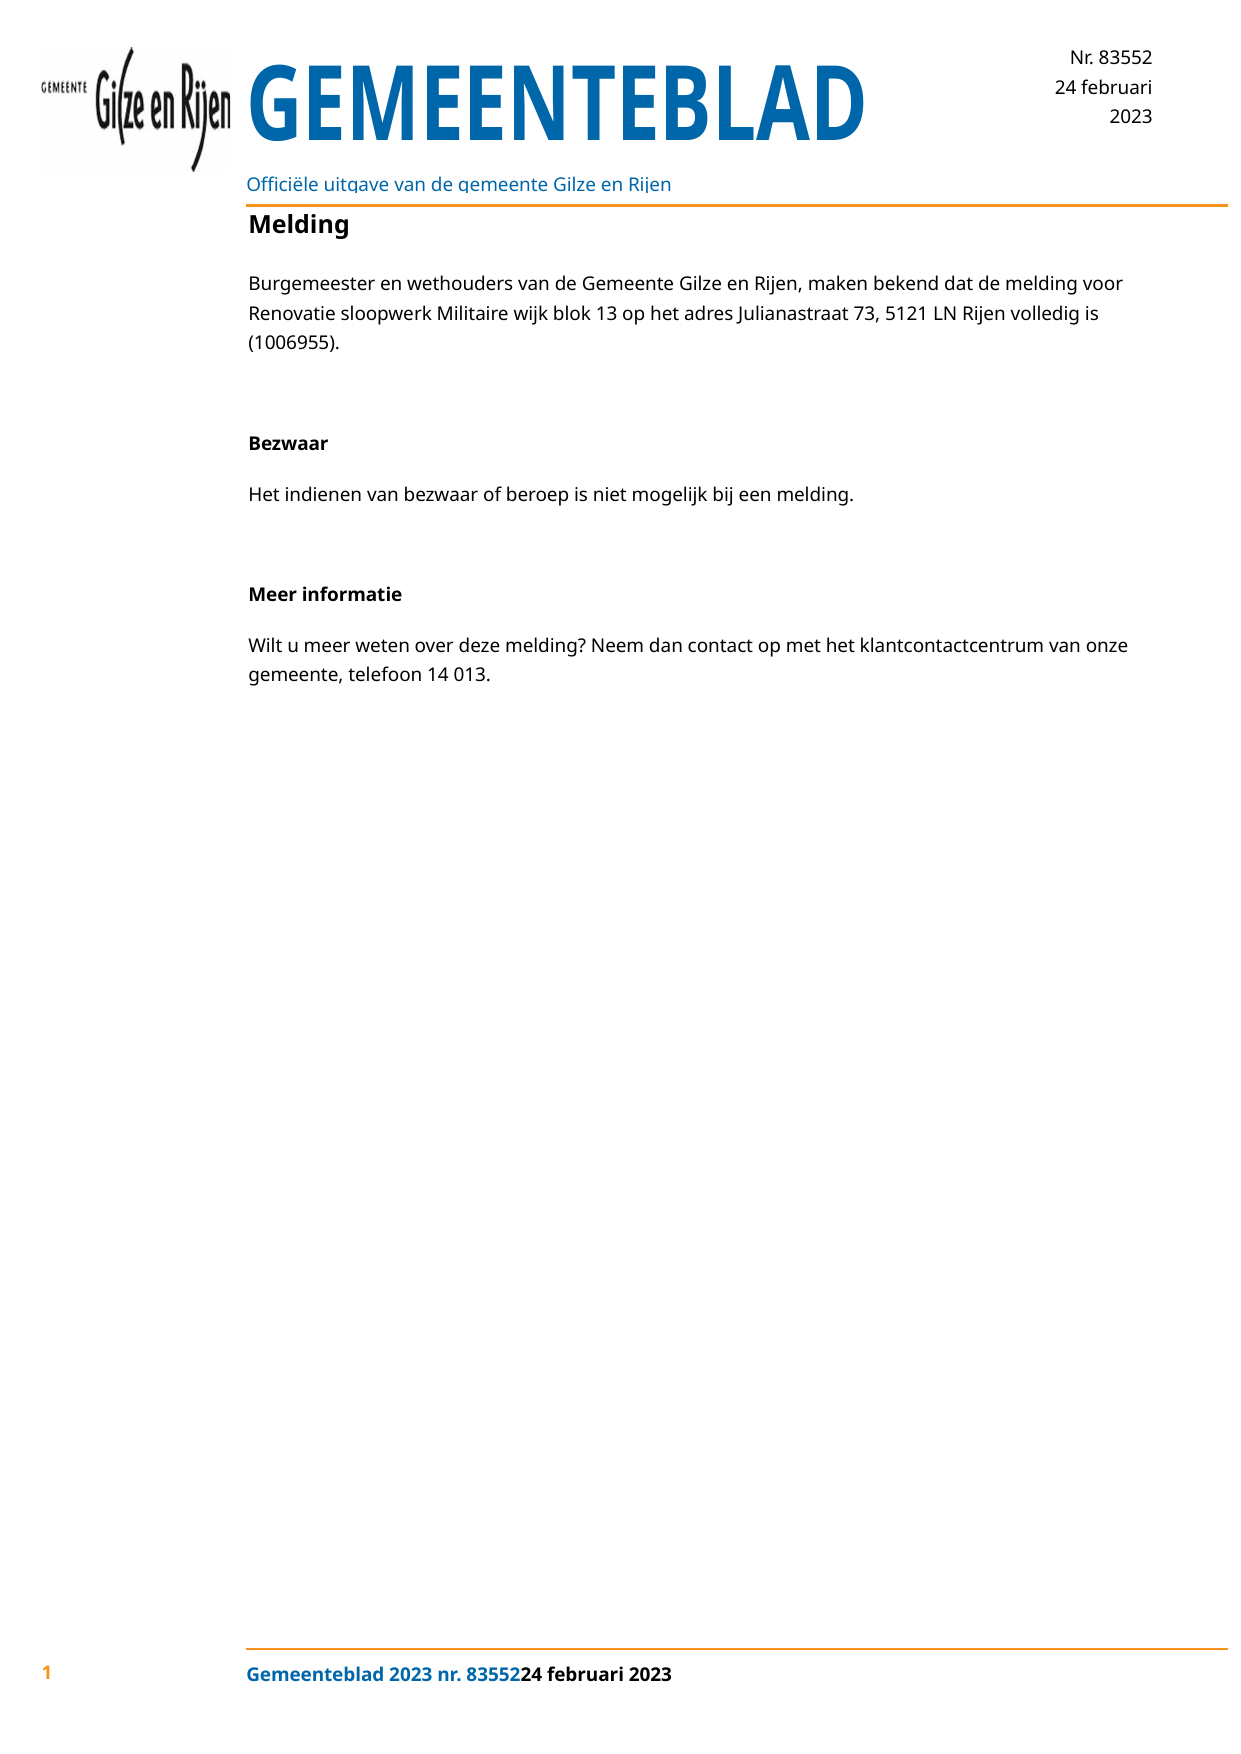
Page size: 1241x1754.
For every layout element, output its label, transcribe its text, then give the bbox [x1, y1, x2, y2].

text Bezwaar [248, 430, 1152, 456]
text Meer informatie [248, 582, 1152, 607]
text Burgemeester en wethouders van de Gemeente Gilze en Rijen, maken bekend dat de melding voor Renovatie sloopwerk Militaire wijk blok 13 op het adres Julianastraat 73, 5121 LN Rijen volledig is (1006955). [248, 270, 1152, 355]
text Het indienen van bezwaar of beroep is niet mogelijk bij een melding. [248, 481, 1152, 506]
text Wilt u meer weten over deze melding? Neem dan contact op met het klantcontactcentrum van onze gemeente, telefoon 14 013. [248, 632, 1152, 687]
text Melding [248, 207, 1152, 241]
picture [41, 47, 231, 172]
